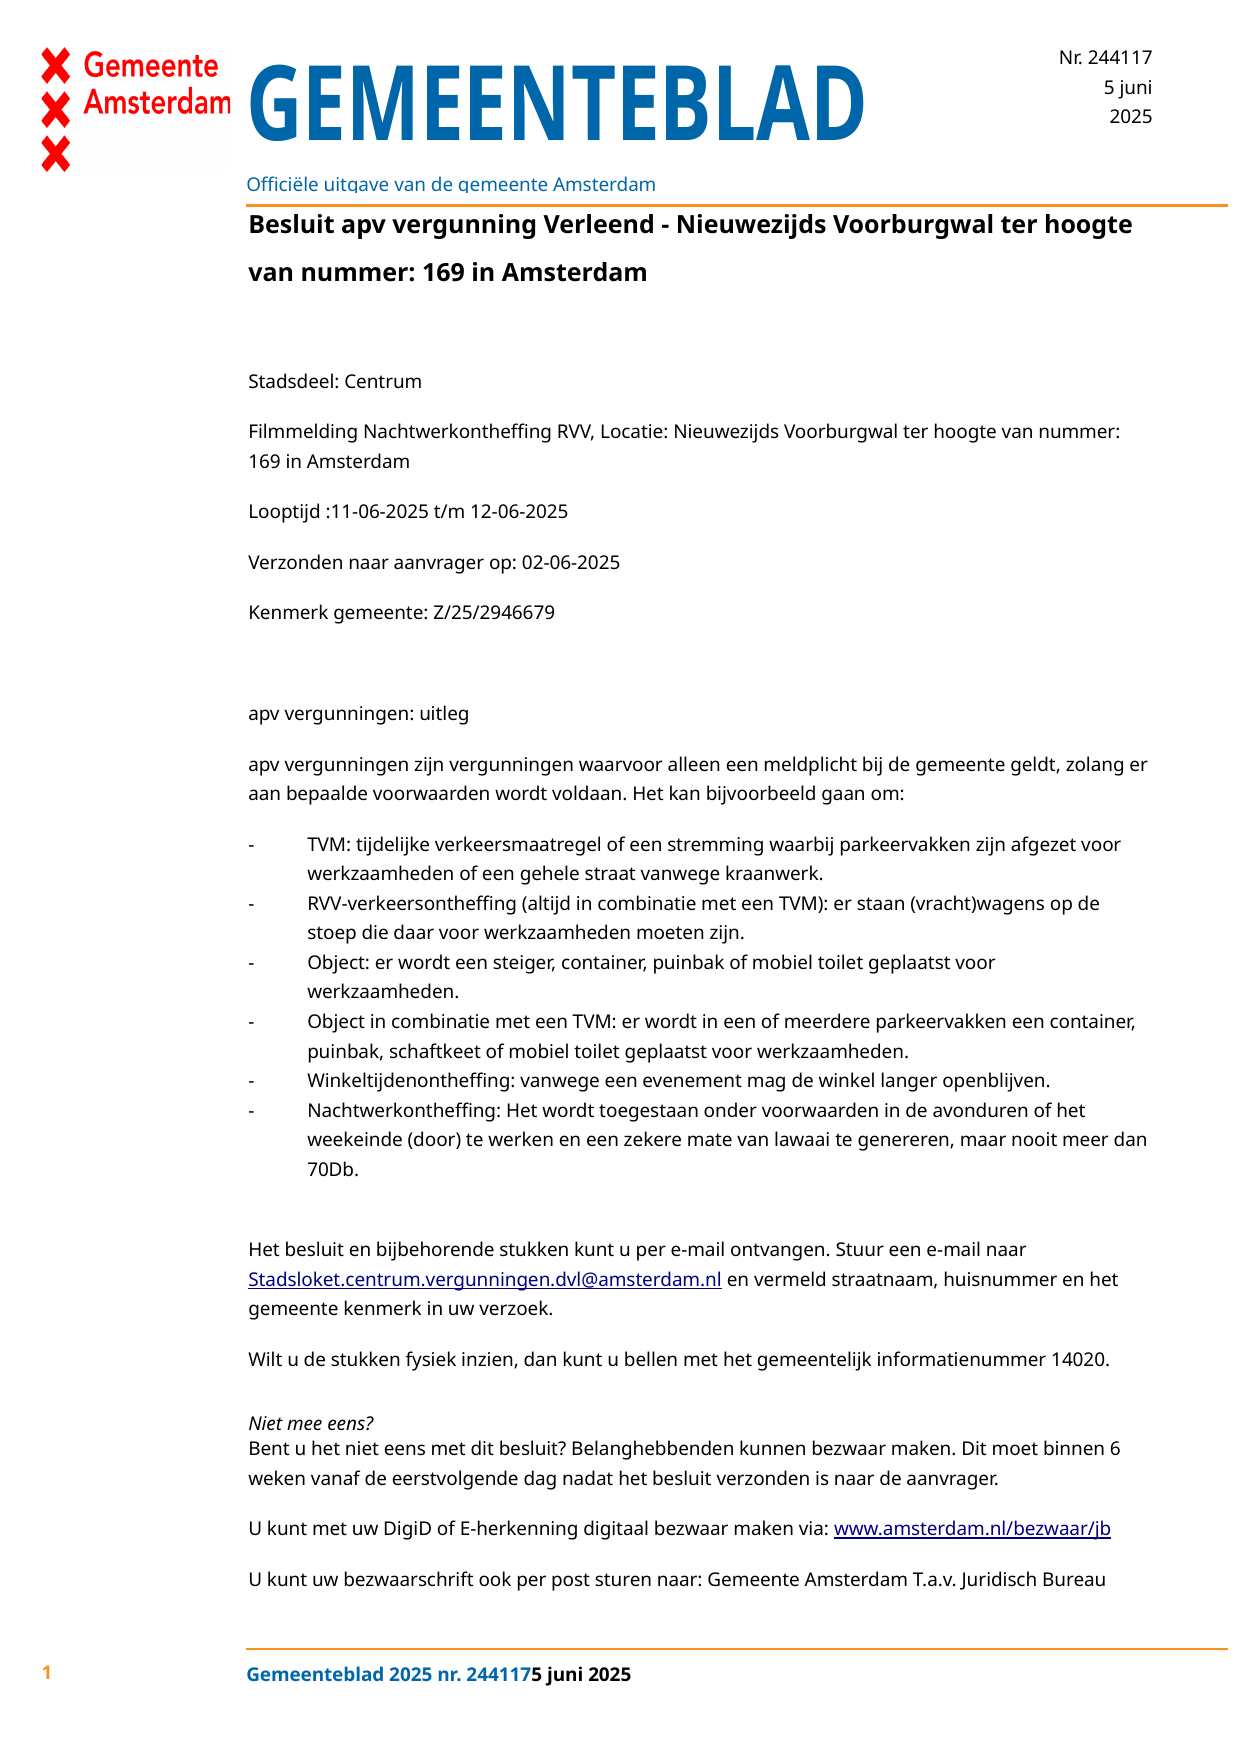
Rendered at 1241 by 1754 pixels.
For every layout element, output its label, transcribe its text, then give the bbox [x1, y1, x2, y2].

text Niet mee eens? [248, 1410, 1152, 1436]
list Nachtwerkontheffing: Het wordt toegestaan onder voorwaarden in de avonduren of het weekeinde (door) te werken en een zekere mate van lawaai te genereren, maar nooit meer dan 70Db. [248, 1097, 1152, 1182]
list RVV-verkeersontheffing (altijd in combinatie met een TVM): er staan (vracht)wagens op de stoep die daar voor werkzaamheden moeten zijn. [248, 890, 1152, 945]
text Kenmerk gemeente: Z/25/2946679 [248, 599, 1152, 625]
list Winkeltijdenontheffing: vanwege een evenement mag de winkel langer openblijven. [248, 1067, 1152, 1093]
text Filmmelding Nachtwerkontheffing RVV, Locatie: Nieuwezijds Voorburgwal ter hoogte van nummer: 169 in Amsterdam [248, 419, 1152, 474]
text Het besluit en bijbehorende stukken kunt u per e-mail ontvangen. Stuur een e-mail naar Stadsloket.centrum.vergunningen.dvl@amsterdam.nl en vermeld straatnaam, huisnummer en het gemeente kenmerk in uw verzoek. [248, 1236, 1152, 1321]
list Object: er wordt een steiger, container, puinbak of mobiel toilet geplaatst voor werkzaamheden. [248, 949, 1152, 1004]
list Object in combinatie met een TVM: er wordt in een of meerdere parkeervakken een container, puinbak, schaftkeet of mobiel toilet geplaatst voor werkzaamheden. [248, 1008, 1152, 1064]
text Looptijd :11-06-2025 t/m 12-06-2025 [248, 499, 1152, 524]
text Wilt u de stukken fysiek inzien, dan kunt u bellen met het gemeentelijk informatienummer 14020. [248, 1346, 1152, 1372]
text U kunt uw bezwaarschrift ook per post sturen naar: Gemeente Amsterdam T.a.v. Juridisch Bureau [248, 1566, 1152, 1592]
text U kunt met uw DigiD of E-herkenning digitaal bezwaar maken via: www.amsterdam.nl/bezwaar/jb [248, 1516, 1152, 1541]
list TVM: tijdelijke verkeersmaatregel of een stremming waarbij parkeervakken zijn afgezet voor werkzaamheden of een gehele straat vanwege kraanwerk. [248, 831, 1152, 886]
text Bent u het niet eens met dit besluit? Belanghebbenden kunnen bezwaar maken. Dit moet binnen 6 weken vanaf de eerstvolgende dag nadat het besluit verzonden is naar de aanvrager. [248, 1436, 1152, 1491]
picture [41, 47, 231, 172]
text Stadsdeel: Centrum [248, 368, 1152, 394]
text Besluit apv vergunning Verleend - Nieuwezijds Voorburgwal ter hoogte van nummer: 169 in Amsterdam [248, 207, 1152, 288]
text apv vergunningen: uitleg [248, 700, 1152, 726]
text Verzonden naar aanvrager op: 02-06-2025 [248, 549, 1152, 575]
text apv vergunningen zijn vergunningen waarvoor alleen een meldplicht bij de gemeente geldt, zolang er aan bepaalde voorwaarden wordt voldaan. Het kan bijvoorbeeld gaan om: [248, 751, 1152, 806]
